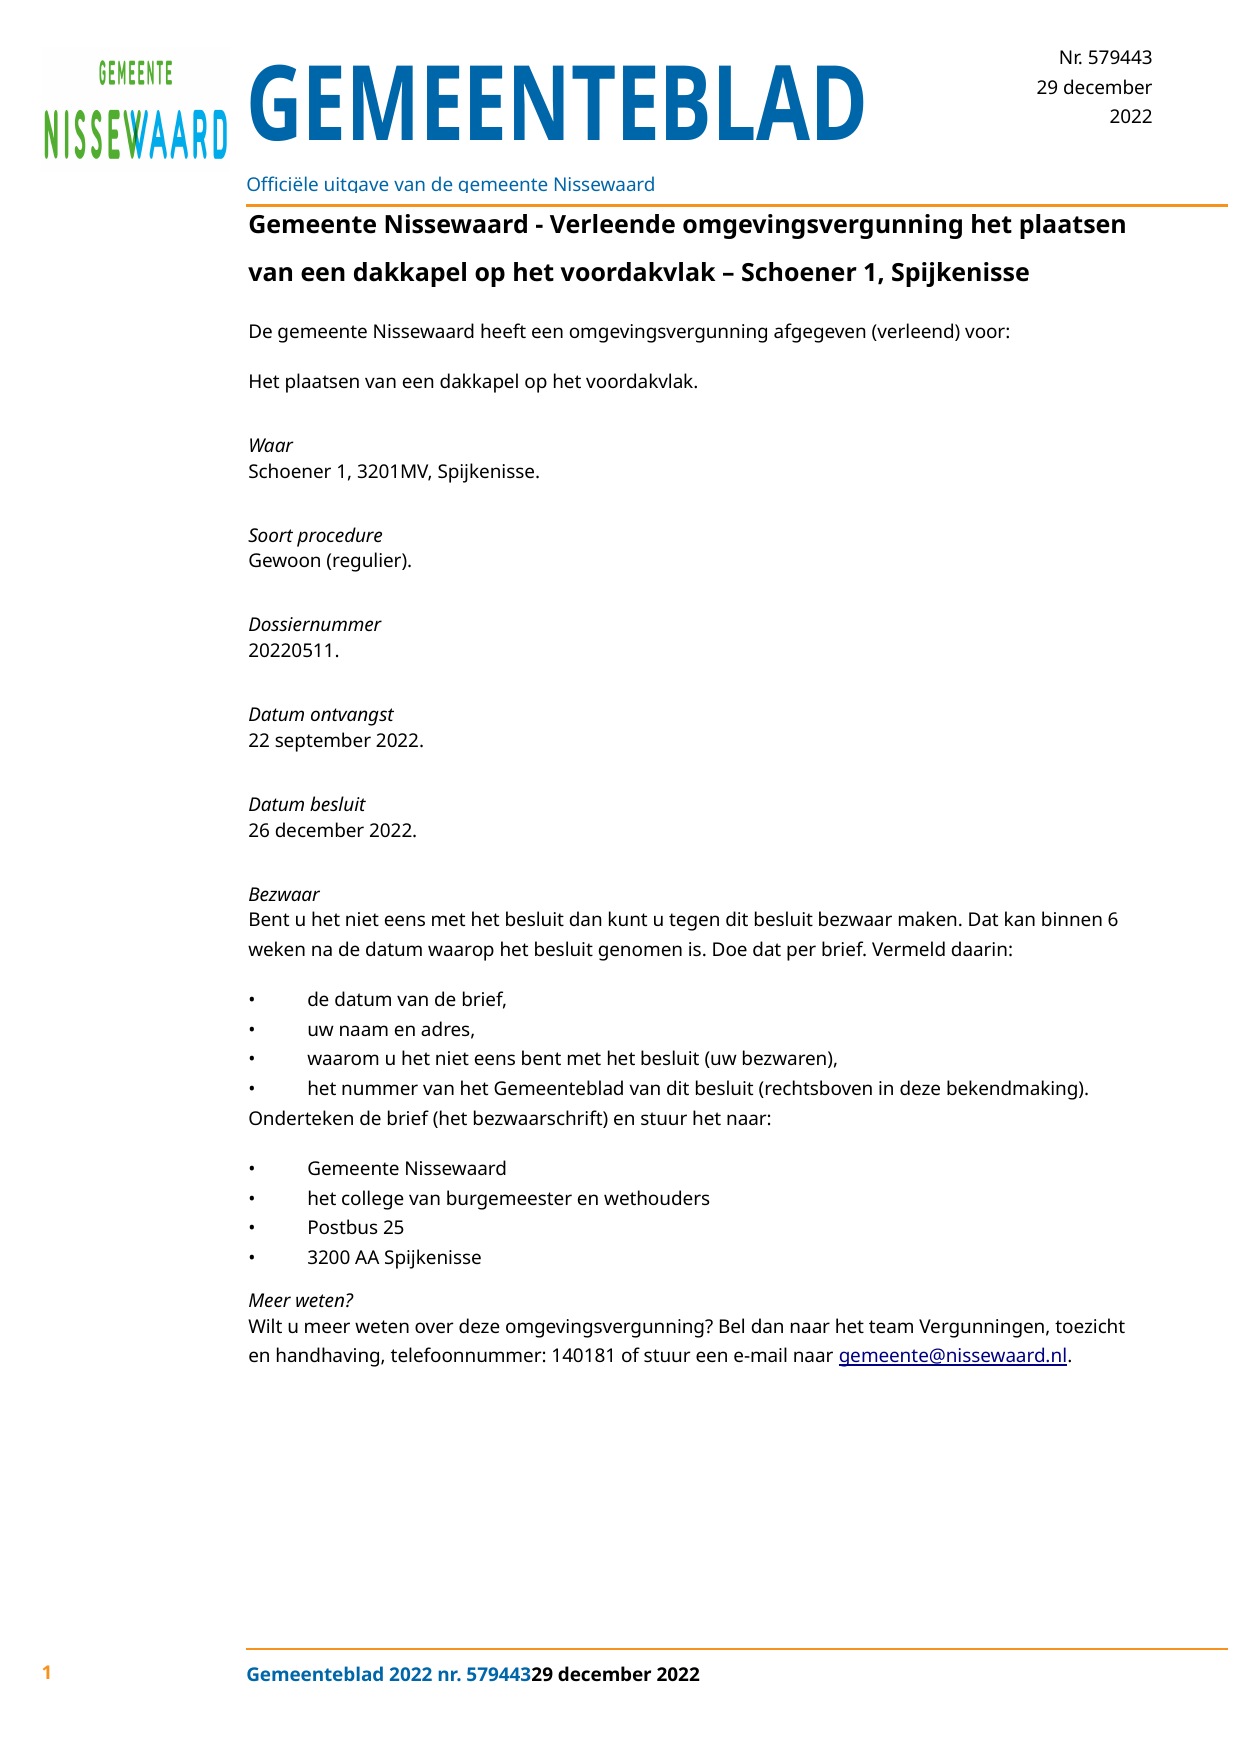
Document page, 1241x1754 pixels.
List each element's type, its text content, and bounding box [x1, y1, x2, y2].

text Gewoon (regulier). [248, 548, 1152, 573]
text Meer weten? [248, 1287, 1152, 1313]
text Schoener 1, 3201MV, Spijkenisse. [248, 458, 1152, 484]
list Gemeente Nissewaard [248, 1155, 1152, 1181]
text Bent u het niet eens met het besluit dan kunt u tegen dit besluit bezwaar maken. Dat kan binnen 6 weken na de datum waarop het besluit genomen is. Doe dat per brief. Vermeld daarin: [248, 906, 1152, 962]
list 3200 AA Spijkenisse [248, 1244, 1152, 1270]
list de datum van de brief, [248, 986, 1152, 1012]
text Bezwaar [248, 881, 1152, 906]
text Het plaatsen van een dakkapel op het voordakvlak. [248, 368, 1152, 394]
text 26 december 2022. [248, 817, 1152, 842]
text Gemeente Nissewaard - Verleende omgevingsvergunning het plaatsen van een dakkapel op het voordakvlak – Schoener 1, Spijkenisse [248, 207, 1152, 288]
list het nummer van het Gemeenteblad van dit besluit (rechtsboven in deze bekendmaking). [248, 1075, 1152, 1101]
text Waar [248, 432, 1152, 458]
text De gemeente Nissewaard heeft een omgevingsvergunning afgegeven (verleend) voor: [248, 318, 1152, 344]
text Datum ontvangst [248, 701, 1152, 727]
list het college van burgemeester en wethouders [248, 1185, 1152, 1211]
text Datum besluit [248, 791, 1152, 817]
list Postbus 25 [248, 1214, 1152, 1240]
picture [41, 47, 231, 172]
list waarom u het niet eens bent met het besluit (uw bezwaren), [248, 1046, 1152, 1071]
text Wilt u meer weten over deze omgevingsvergunning? Bel dan naar het team Vergunningen, toezicht en handhaving, telefoonnummer: 140181 of stuur een e-mail naar gemeente@nissewaard.nl. [248, 1313, 1152, 1368]
text 22 september 2022. [248, 727, 1152, 753]
list uw naam en adres, [248, 1016, 1152, 1042]
text 20220511. [248, 637, 1152, 663]
text Onderteken de brief (het bezwaarschrift) en stuur het naar: [248, 1105, 1152, 1131]
text Dossiernummer [248, 612, 1152, 637]
text Soort procedure [248, 522, 1152, 548]
